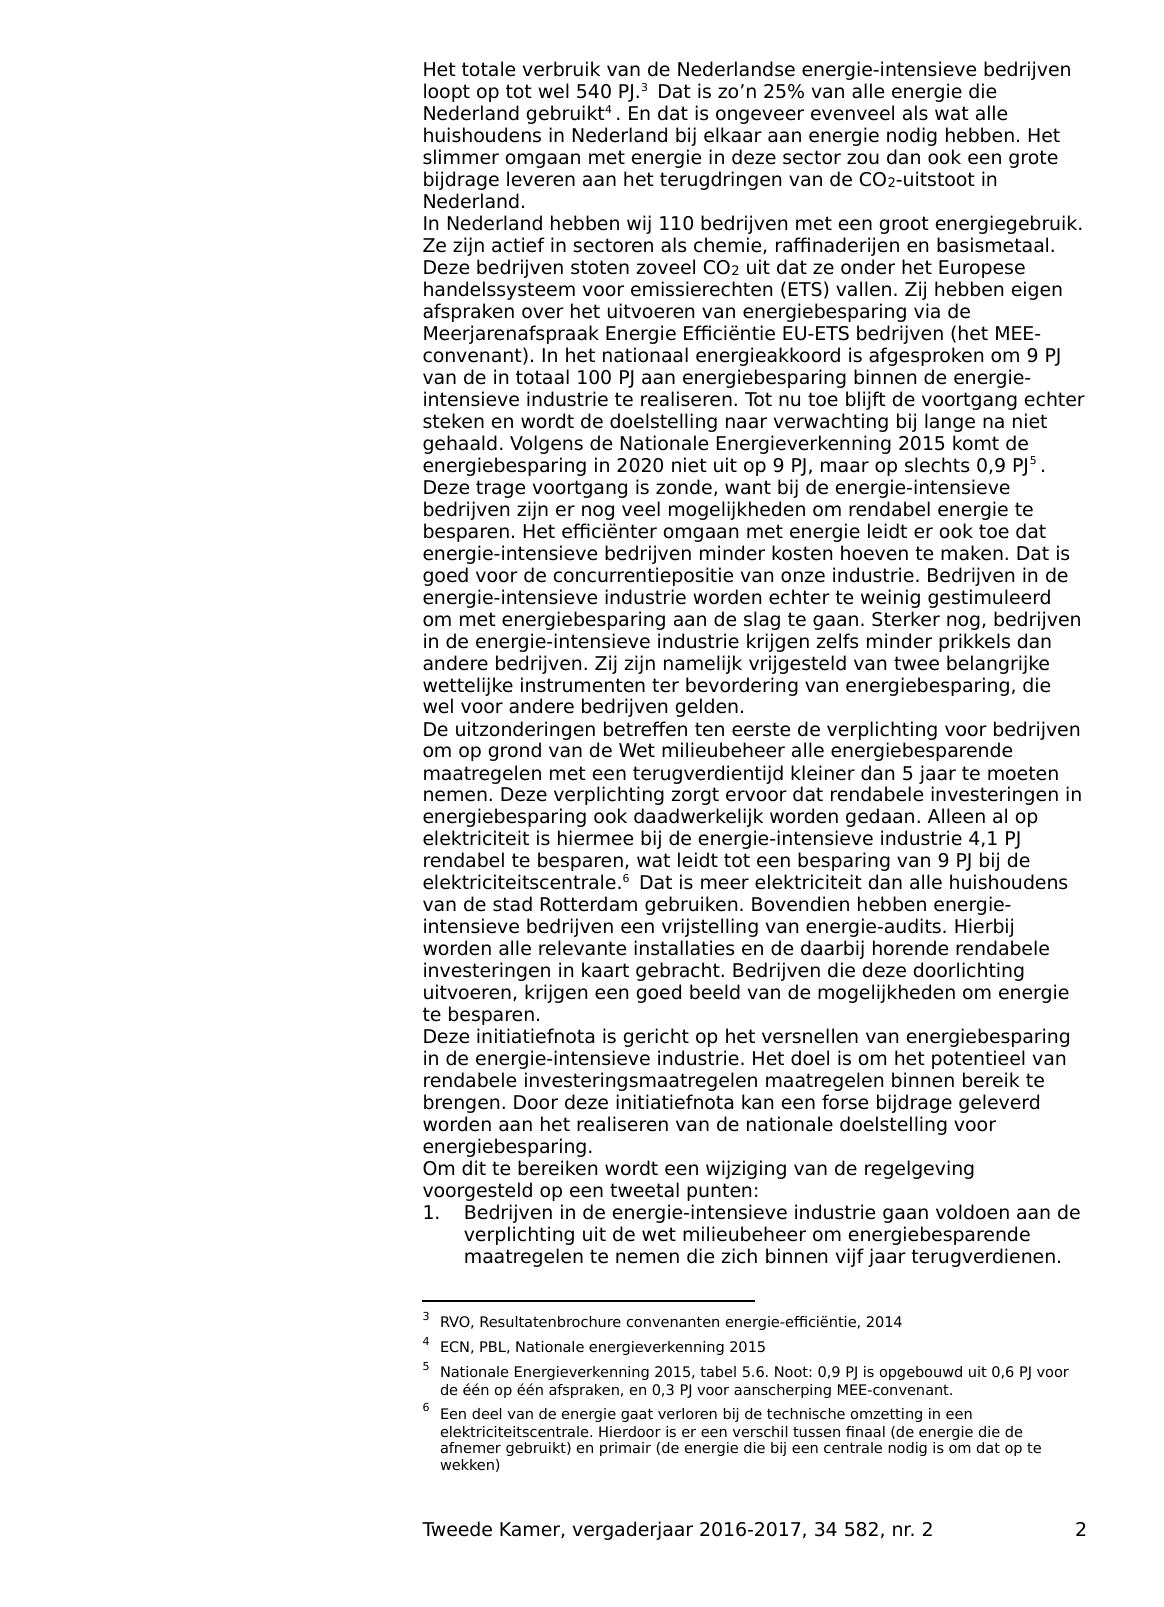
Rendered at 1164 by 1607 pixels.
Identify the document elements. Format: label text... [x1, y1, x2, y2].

text Het totale verbruik van de Nederlandse energie-intensieve bedrijven loopt op tot wel 540 PJ. Dat is zo’n 25% van alle energie die Nederland gebruikt. En dat is ongeveer evenveel als wat alle huishoudens in Nederland bij elkaar aan energie nodig hebben. Het slimmer omgaan met energie in deze sector zou dan ook een grote bijdrage leveren aan het terugdringen van de CO2-uitstoot in Nederland. [422, 59, 1087, 213]
text Om dit te bereiken wordt een wijziging van de regelgeving voorgesteld op een tweetal punten: [422, 1158, 1087, 1202]
text ECN, PBL, Nationale energieverkenning 2015 [422, 1335, 1087, 1357]
text Nationale Energieverkenning 2015, tabel 5.6. Noot: 0,9 PJ is opgebouwd uit 0,6 PJ voor de één op één afspraken, en 0,3 PJ voor aanscherping MEE-convenant. [422, 1360, 1087, 1399]
text 1. Bedrijven in de energie-intensieve industrie gaan voldoen aan de verplichting uit de wet milieubeheer om energiebesparende maatregelen te nemen die zich binnen vijf jaar terugverdienen. [422, 1202, 1087, 1268]
text RVO, Resultatenbrochure convenanten energie-efficiëntie, 2014 [422, 1310, 1087, 1332]
text Deze initiatiefnota is gericht op het versnellen van energiebesparing in de energie-intensieve industrie. Het doel is om het potentieel van rendabele investeringsmaatregelen maatregelen binnen bereik te brengen. Door deze initiatiefnota kan een forse bijdrage geleverd worden aan het realiseren van de nationale doelstelling voor energiebesparing. [422, 1026, 1087, 1158]
text De uitzonderingen betreffen ten eerste de verplichting voor bedrijven om op grond van de Wet milieubeheer alle energiebesparende maatregelen met een terugverdientijd kleiner dan 5 jaar te moeten nemen. Deze verplichting zorgt ervoor dat rendabele investeringen in energiebesparing ook daadwerkelijk worden gedaan. Alleen al op elektriciteit is hiermee bij de energie-intensieve industrie 4,1 PJ rendabel te besparen, wat leidt tot een besparing van 9 PJ bij de elektriciteitscentrale. Dat is meer elektriciteit dan alle huishoudens van de stad Rotterdam gebruiken. Bovendien hebben energie-intensieve bedrijven een vrijstelling van energie-audits. Hierbij worden alle relevante installaties en de daarbij horende rendabele investeringen in kaart gebracht. Bedrijven die deze doorlichting uitvoeren, krijgen een goed beeld van de mogelijkheden om energie te besparen. [422, 718, 1087, 1026]
text In Nederland hebben wij 110 bedrijven met een groot energiegebruik. Ze zijn actief in sectoren als chemie, raffinaderijen en basismetaal. Deze bedrijven stoten zoveel CO2 uit dat ze onder het Europese handelssysteem voor emissierechten (ETS) vallen. Zij hebben eigen afspraken over het uitvoeren van energiebesparing via de Meerjarenafspraak Energie Efficiëntie EU-ETS bedrijven (het MEE-convenant). In het nationaal energieakkoord is afgesproken om 9 PJ van de in totaal 100 PJ aan energiebesparing binnen de energie-intensieve industrie te realiseren. Tot nu toe blijft de voortgang echter steken en wordt de doelstelling naar verwachting bij lange na niet gehaald. Volgens de Nationale Energieverkenning 2015 komt de energiebesparing in 2020 niet uit op 9 PJ, maar op slechts 0,9 PJ. [422, 213, 1087, 477]
text Deze trage voortgang is zonde, want bij de energie-intensieve bedrijven zijn er nog veel mogelijkheden om rendabel energie te besparen. Het efficiënter omgaan met energie leidt er ook toe dat energie-intensieve bedrijven minder kosten hoeven te maken. Dat is goed voor de concurrentiepositie van onze industrie. Bedrijven in de energie-intensieve industrie worden echter te weinig gestimuleerd om met energiebesparing aan de slag te gaan. Sterker nog, bedrijven in de energie-intensieve industrie krijgen zelfs minder prikkels dan andere bedrijven. Zij zijn namelijk vrijgesteld van twee belangrijke wettelijke instrumenten ter bevordering van energiebesparing, die wel voor andere bedrijven gelden. [422, 477, 1087, 718]
text Een deel van de energie gaat verloren bij de technische omzetting in een elektriciteitscentrale. Hierdoor is er een verschil tussen finaal (de energie die de afnemer gebruikt) en primair (de energie die bij een centrale nodig is om dat op te wekken) [422, 1402, 1087, 1474]
